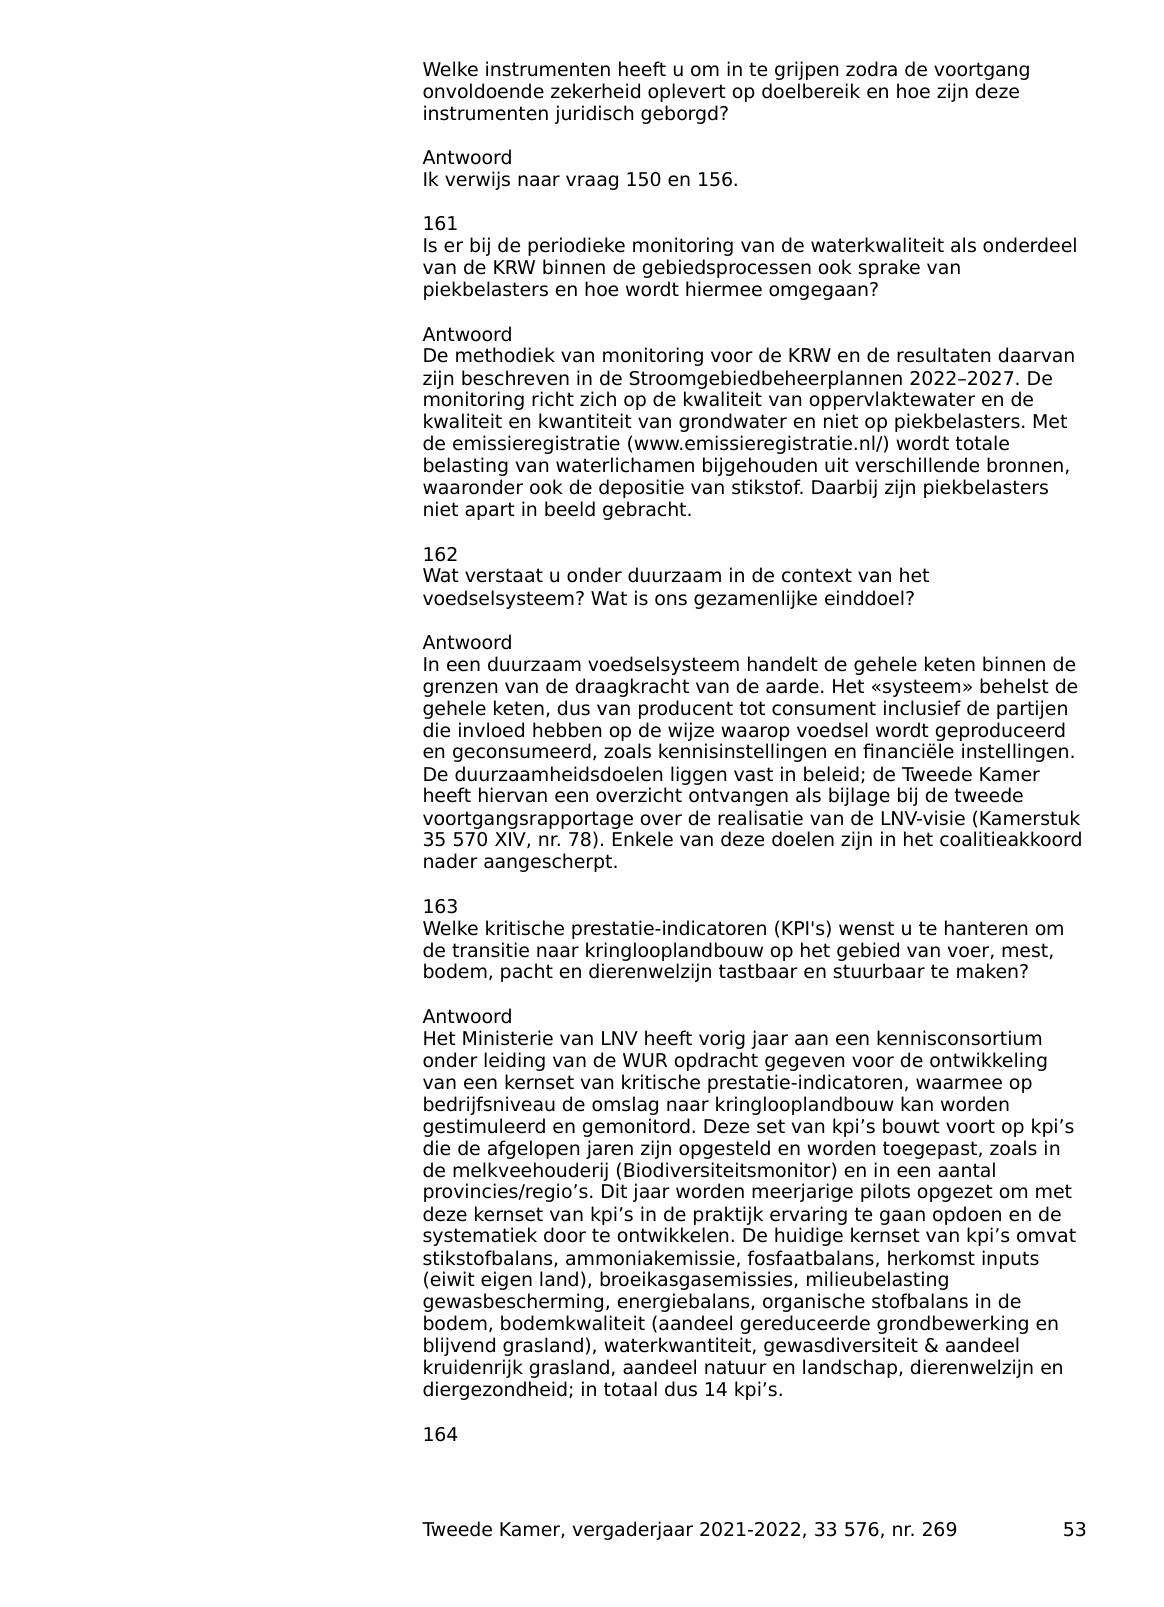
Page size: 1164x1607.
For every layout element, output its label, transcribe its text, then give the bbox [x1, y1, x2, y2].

text 162 [422, 543, 1087, 565]
text Het Ministerie van LNV heeft vorig jaar aan een kennisconsortium onder leiding van de WUR opdracht gegeven voor de ontwikkeling van een kernset van kritische prestatie-indicatoren, waarmee op bedrijfsniveau de omslag naar kringlooplandbouw kan worden gestimuleerd en gemonitord. Deze set van kpi’s bouwt voort op kpi’s die de afgelopen jaren zijn opgesteld en worden toegepast, zoals in de melkveehouderij (Biodiversiteitsmonitor) en in een aantal provincies/regio’s. Dit jaar worden meerjarige pilots opgezet om met deze kernset van kpi’s in de praktijk ervaring te gaan opdoen en de systematiek door te ontwikkelen. De huidige kernset van kpi’s omvat stikstofbalans, ammoniakemissie, fosfaatbalans, herkomst inputs (eiwit eigen land), broeikasgasemissies, milieubelasting gewasbescherming, energiebalans, organische stofbalans in de bodem, bodemkwaliteit (aandeel gereduceerde grondbewerking en blijvend grasland), waterkwantiteit, gewasdiversiteit & aandeel kruidenrijk grasland, aandeel natuur en landschap, dierenwelzijn en diergezondheid; in totaal dus 14 kpi’s. [422, 1028, 1087, 1401]
text Antwoord [422, 1006, 1087, 1028]
text 163 [422, 896, 1087, 917]
text Antwoord [422, 632, 1087, 653]
text Ik verwijs naar vraag 150 en 156. [422, 169, 1087, 191]
text Wat verstaat u onder duurzaam in de context van het voedselsysteem? Wat is ons gezamenlijke einddoel? [422, 565, 1087, 609]
text Antwoord [422, 323, 1087, 345]
text In een duurzaam voedselsysteem handelt de gehele keten binnen de grenzen van de draagkracht van de aarde. Het «systeem» behelst de gehele keten, dus van producent tot consument inclusief de partijen die invloed hebben op de wijze waarop voedsel wordt geproduceerd en geconsumeerd, zoals kennisinstellingen en financiële instellingen. De duurzaamheidsdoelen liggen vast in beleid; de Tweede Kamer heeft hiervan een overzicht ontvangen als bijlage bij de tweede voortgangsrapportage over de realisatie van de LNV-visie (Kamerstuk 35 570 XIV, nr. 78). Enkele van deze doelen zijn in het coalitieakkoord nader aangescherpt. [422, 653, 1087, 873]
text Antwoord [422, 147, 1087, 169]
text 161 [422, 213, 1087, 235]
text 164 [422, 1423, 1087, 1445]
text Welke instrumenten heeft u om in te grijpen zodra de voortgang onvoldoende zekerheid oplevert op doelbereik en hoe zijn deze instrumenten juridisch geborgd? [422, 59, 1087, 125]
text Welke kritische prestatie-indicatoren (KPI's) wenst u te hanteren om de transitie naar kringlooplandbouw op het gebied van voer, mest, bodem, pacht en dierenwelzijn tastbaar en stuurbaar te maken? [422, 917, 1087, 983]
text Is er bij de periodieke monitoring van de waterkwaliteit als onderdeel van de KRW binnen de gebiedsprocessen ook sprake van piekbelasters en hoe wordt hiermee omgegaan? [422, 235, 1087, 301]
text De methodiek van monitoring voor de KRW en de resultaten daarvan zijn beschreven in de Stroomgebiedbeheerplannen 2022–2027. De monitoring richt zich op de kwaliteit van oppervlaktewater en de kwaliteit en kwantiteit van grondwater en niet op piekbelasters. Met de emissieregistratie (www.emissieregistratie.nl/) wordt totale belasting van waterlichamen bijgehouden uit verschillende bronnen, waaronder ook de depositie van stikstof. Daarbij zijn piekbelasters niet apart in beeld gebracht. [422, 345, 1087, 521]
